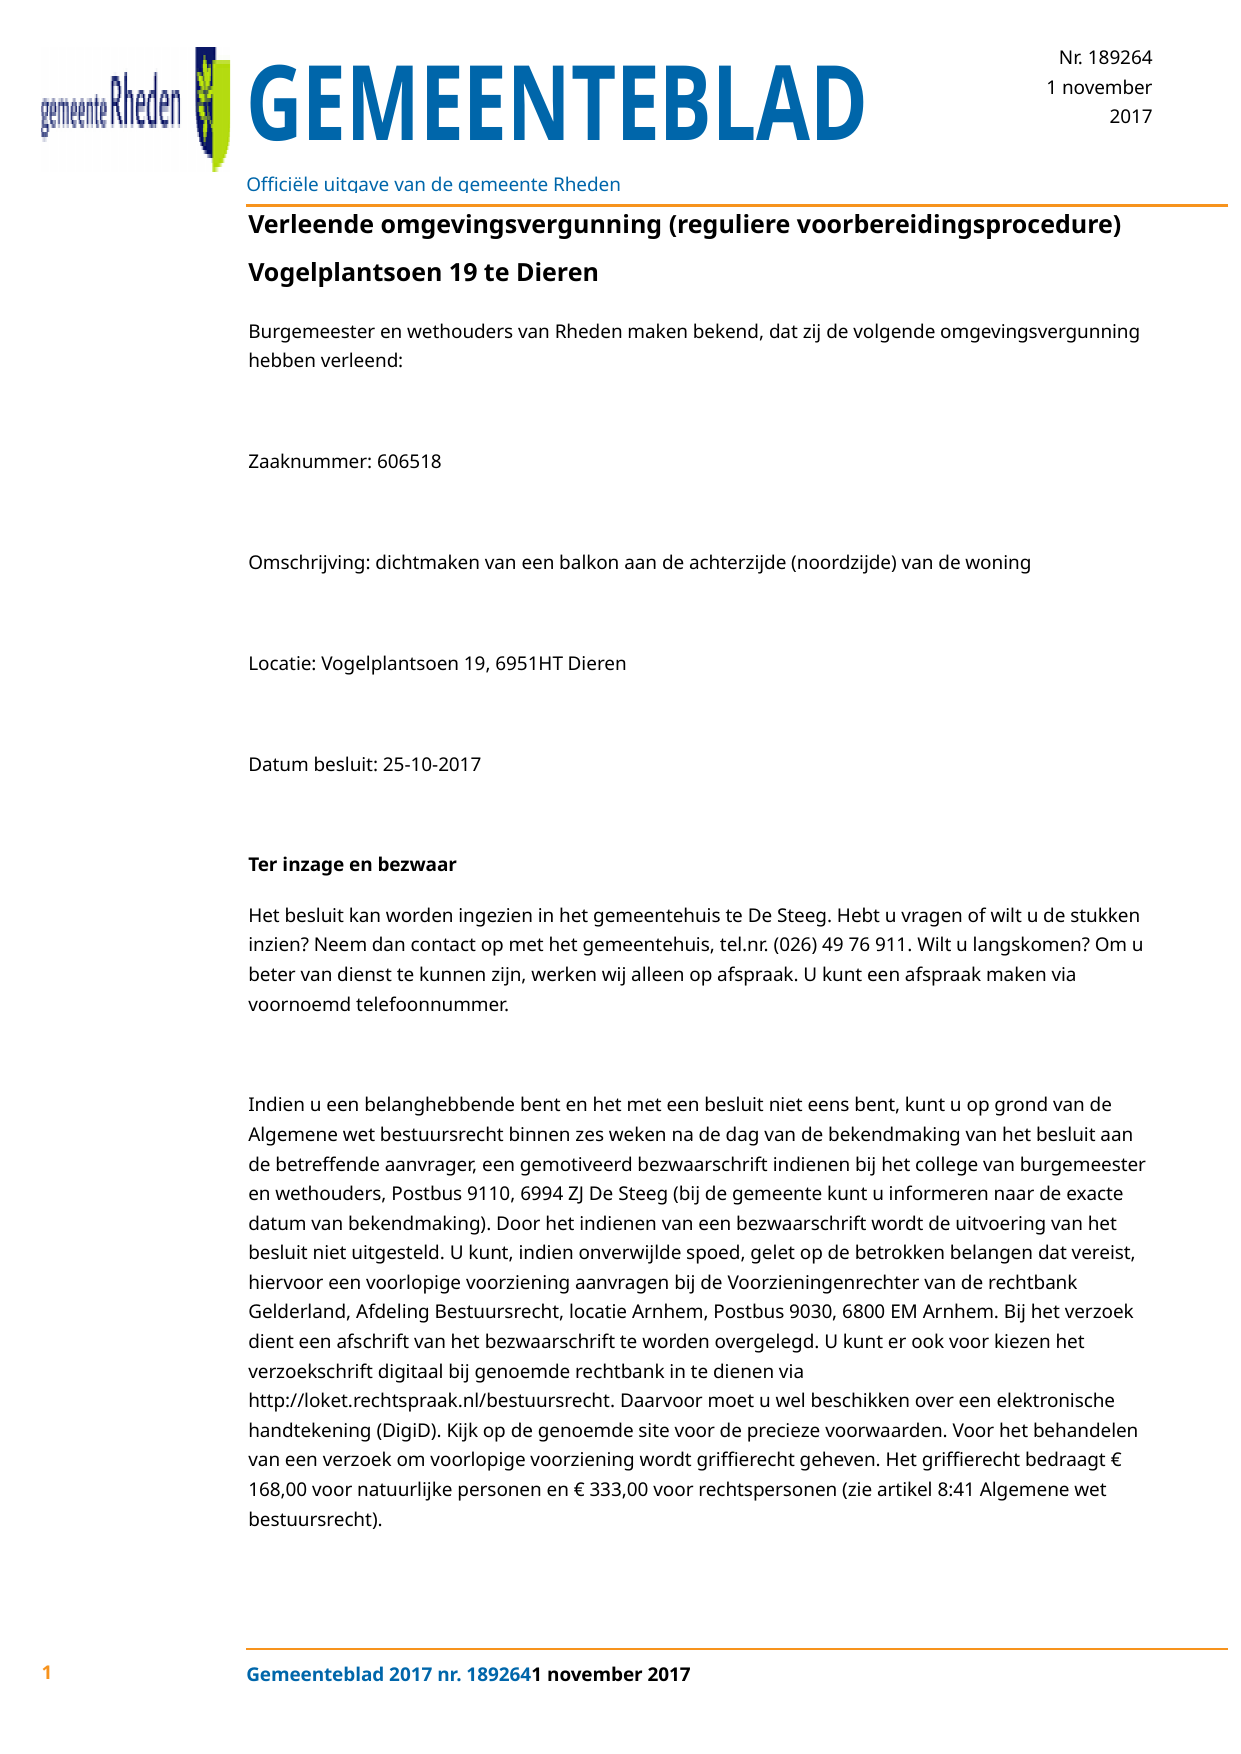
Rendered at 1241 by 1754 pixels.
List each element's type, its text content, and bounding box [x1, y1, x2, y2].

text Omschrijving: dichtmaken van een balkon aan de achterzijde (noordzijde) van de woning [248, 549, 1152, 575]
text Datum besluit: 25-10-2017 [248, 751, 1152, 777]
picture [41, 47, 231, 172]
text Verleende omgevingsvergunning (reguliere voorbereidingsprocedure) Vogelplantsoen 19 te Dieren [248, 207, 1152, 288]
text Burgemeester en wethouders van Rheden maken bekend, dat zij de volgende omgevingsvergunning hebben verleend: [248, 318, 1152, 373]
text Locatie: Vogelplantsoen 19, 6951HT Dieren [248, 650, 1152, 676]
text Het besluit kan worden ingezien in het gemeentehuis te De Steeg. Hebt u vragen of wilt u de stukken inzien? Neem dan contact op met het gemeentehuis, tel.nr. (026) 49 76 911. Wilt u langskomen? Om u beter van dienst te kunnen zijn, werken wij alleen op afspraak. U kunt een afspraak maken via voornoemd telefoonnummer. [248, 902, 1152, 1017]
text Indien u een belanghebbende bent en het met een besluit niet eens bent, kunt u op grond van de Algemene wet bestuursrecht binnen zes weken na de dag van de bekendmaking van het besluit aan de betreffende aanvrager, een gemotiveerd bezwaarschrift indienen bij het college van burgemeester en wethouders, Postbus 9110, 6994 ZJ De Steeg (bij de gemeente kunt u informeren naar de exacte datum van bekendmaking). Door het indienen van een bezwaarschrift wordt de uitvoering van het besluit niet uitgesteld. U kunt, indien onverwijlde spoed, gelet op de betrokken belangen dat vereist, hiervoor een voorlopige voorziening aanvragen bij de Voorzieningenrechter van de rechtbank Gelderland, Afdeling Bestuursrecht, locatie Arnhem, Postbus 9030, 6800 EM Arnhem. Bij het verzoek dient een afschrift van het bezwaarschrift te worden overgelegd. U kunt er ook voor kiezen het verzoekschrift digitaal bij genoemde rechtbank in te dienen via http://loket.rechtspraak.nl/bestuursrecht. Daarvoor moet u wel beschikken over een elektronische handtekening (DigiD). Kijk op de genoemde site voor de precieze voorwaarden. Voor het behandelen van een verzoek om voorlopige voorziening wordt griffierecht geheven. Het griffierecht bedraagt € 168,00 voor natuurlijke personen en € 333,00 voor rechtspersonen (zie artikel 8:41 Algemene wet bestuursrecht). [248, 1092, 1152, 1532]
text Ter inzage en bezwaar [248, 852, 1152, 877]
text Zaaknummer: 606518 [248, 448, 1152, 474]
